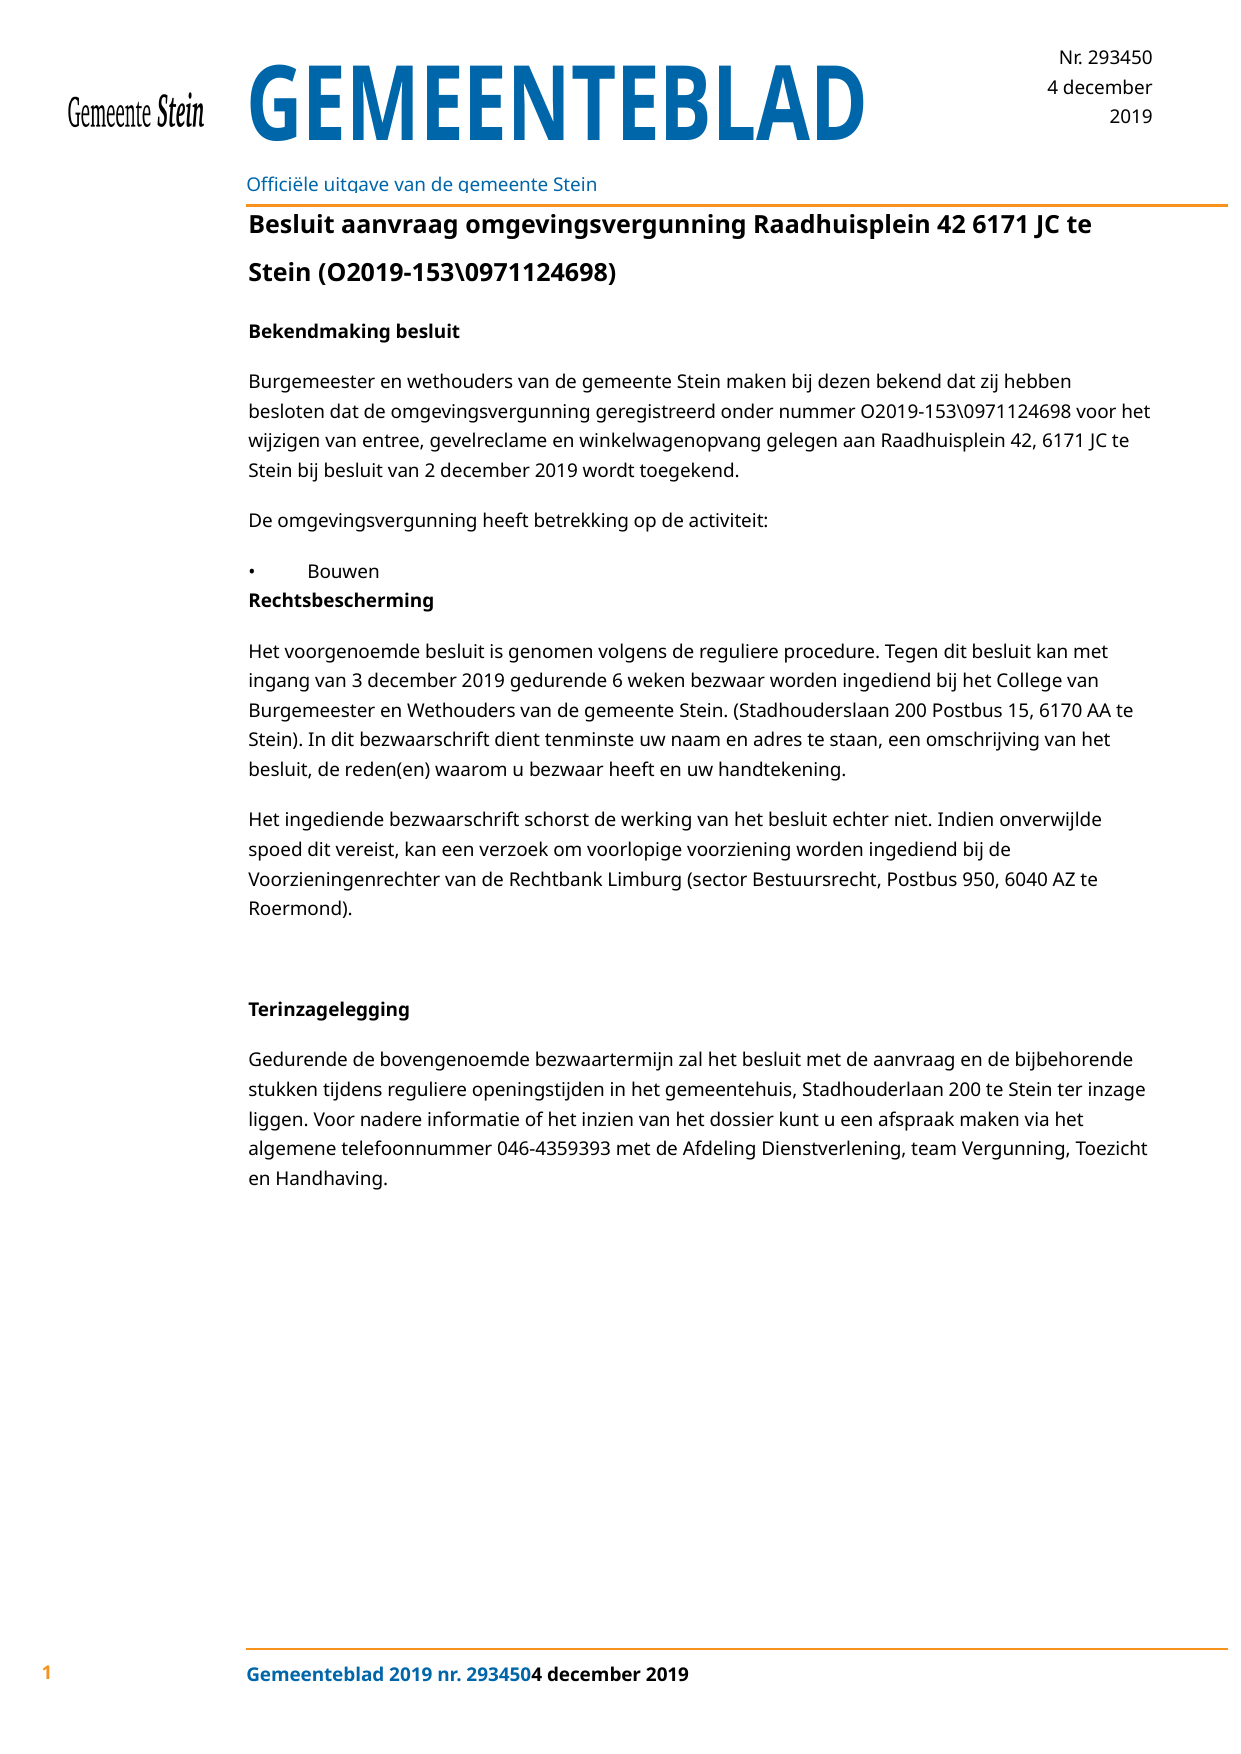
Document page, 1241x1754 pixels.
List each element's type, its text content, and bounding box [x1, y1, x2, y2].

text Het voorgenoemde besluit is genomen volgens de reguliere procedure. Tegen dit besluit kan met ingang van 3 december 2019 gedurende 6 weken bezwaar worden ingediend bij het College van Burgemeester en Wethouders van de gemeente Stein. (Stadhouderslaan 200 Postbus 15, 6170 AA te Stein). In dit bezwaarschrift dient tenminste uw naam en adres te staan, een omschrijving van het besluit, de reden(en) waarom u bezwaar heeft en uw handtekening. [248, 638, 1152, 782]
text Het ingediende bezwaarschrift schorst de werking van het besluit echter niet. Indien onverwijlde spoed dit vereist, kan een verzoek om voorlopige voorziening worden ingediend bij de Voorzieningenrechter van de Rechtbank Limburg (sector Bestuursrecht, Postbus 950, 6040 AZ te Roermond). [248, 807, 1152, 921]
text Terinzagelegging [248, 996, 1152, 1022]
text Besluit aanvraag omgevingsvergunning Raadhuisplein 42 6171 JC te Stein (O2019-153\0971124698) [248, 207, 1152, 288]
list Bouwen [248, 558, 1152, 584]
text Bekendmaking besluit [248, 318, 1152, 344]
text Burgemeester en wethouders van de gemeente Stein maken bij dezen bekend dat zij hebben besloten dat de omgevingsvergunning geregistreerd onder nummer O2019-153\0971124698 voor het wijzigen van entree, gevelreclame en winkelwagenopvang gelegen aan Raadhuisplein 42, 6171 JC te Stein bij besluit van 2 december 2019 wordt toegekend. [248, 368, 1152, 483]
text De omgevingsvergunning heeft betrekking op de activiteit: [248, 507, 1152, 533]
text Gedurende de bovengenoemde bezwaartermijn zal het besluit met de aanvraag en de bijbehorende stukken tijdens reguliere openingstijden in het gemeentehuis, Stadhouderlaan 200 te Stein ter inzage liggen. Voor nadere informatie of het inzien van het dossier kunt u een afspraak maken via het algemene telefoonnummer 046-4359393 met de Afdeling Dienstverlening, team Vergunning, Toezicht en Handhaving. [248, 1047, 1152, 1191]
picture [41, 47, 231, 172]
text Rechtsbescherming [248, 587, 1152, 613]
